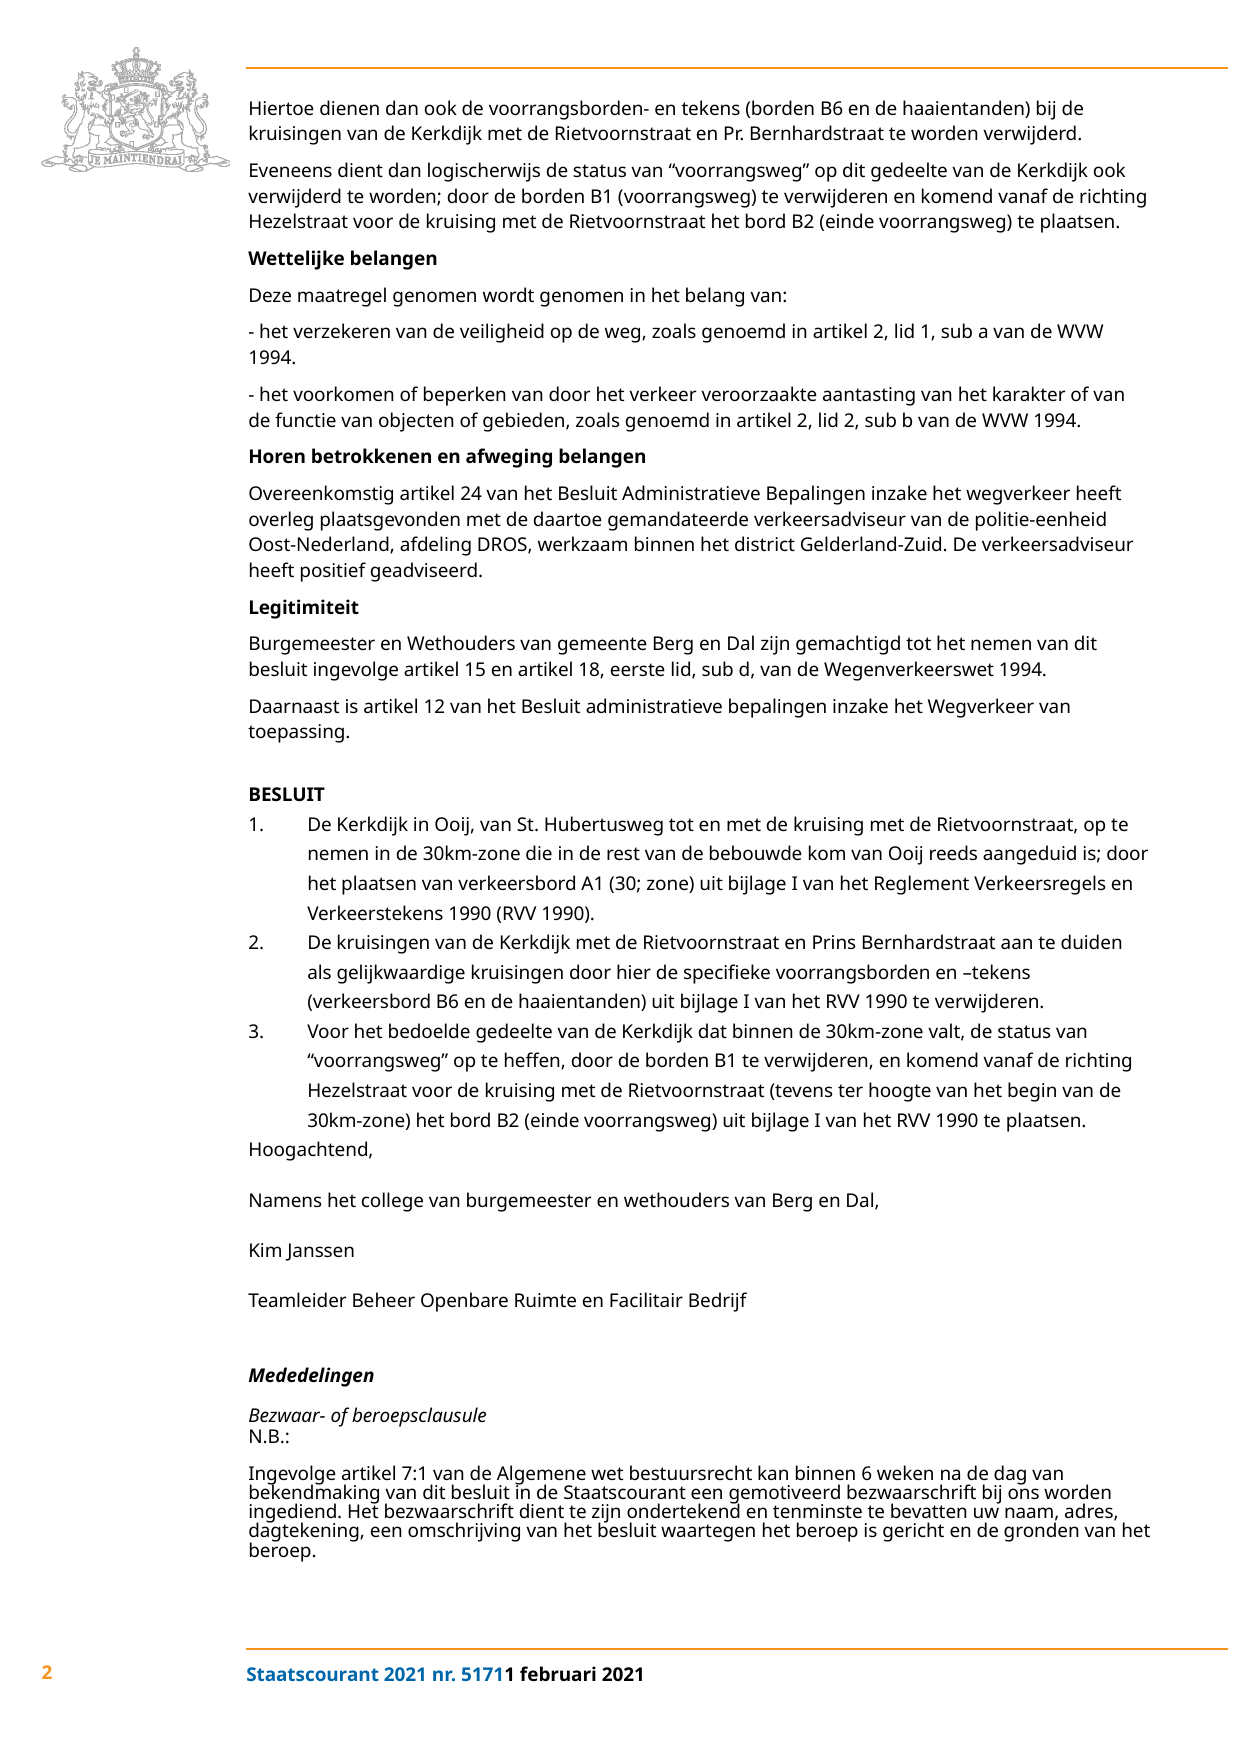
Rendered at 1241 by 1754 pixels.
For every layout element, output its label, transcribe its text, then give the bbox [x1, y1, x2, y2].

text N.B.: [248, 1428, 1152, 1447]
text Daarnaast is artikel 12 van het Besluit administratieve bepalingen inzake het Wegverkeer van toepassing. [248, 693, 1152, 744]
text - het verzekeren van de veiligheid op de weg, zoals genoemd in artikel 2, lid 1, sub a van de WVW 1994. [248, 319, 1152, 370]
text Ingevolge artikel 7:1 van de Algemene wet bestuursrecht kan binnen 6 weken na de dag van bekendmaking van dit besluit in de Staatscourant een gemotiveerd bezwaarschrift bij ons worden ingediend. Het bezwaarschrift dient te zijn ondertekend en tenminste te bevatten uw naam, adres, dagtekening, een omschrijving van het besluit waartegen het beroep is gericht en de gronden van het beroep. [248, 1465, 1152, 1561]
list De kruisingen van de Kerkdijk met de Rietvoornstraat en Prins Bernhardstraat aan te duiden als gelijkwaardige kruisingen door hier de specifieke voorrangsborden en –tekens (verkeersbord B6 en de haaientanden) uit bijlage I van het RVV 1990 te verwijderen. [248, 929, 1152, 1014]
text BESLUIT [248, 781, 1152, 807]
text Eveneens dient dan logischerwijs de status van “voorrangsweg” op dit gedeelte van de Kerkdijk ook verwijderd te worden; door de borden B1 (voorrangsweg) te verwijderen en komend vanaf de richting Hezelstraat voor de kruising met de Rietvoornstraat het bord B2 (einde voorrangsweg) te plaatsen. [248, 157, 1152, 234]
text - het voorkomen of beperken van door het verkeer veroorzaakte aantasting van het karakter of van de functie van objecten of gebieden, zoals genoemd in artikel 2, lid 2, sub b van de WVW 1994. [248, 381, 1152, 432]
text Deze maatregel genomen wordt genomen in het belang van: [248, 282, 1152, 308]
text Kim Janssen [248, 1237, 1152, 1263]
list Voor het bedoelde gedeelte van de Kerkdijk dat binnen de 30km-zone valt, de status van “voorrangsweg” op te heffen, door de borden B1 te verwijderen, en komend vanaf de richting Hezelstraat voor de kruising met de Rietvoornstraat (tevens ter hoogte van het begin van de 30km-zone) het bord B2 (einde voorrangsweg) uit bijlage I van het RVV 1990 te plaatsen. [248, 1018, 1152, 1133]
text Burgemeester en Wethouders van gemeente Berg en Dal zijn gemachtigd tot het nemen van dit besluit ingevolge artikel 15 en artikel 18, eerste lid, sub d, van de Wegenverkeerswet 1994. [248, 631, 1152, 682]
text Namens het college van burgemeester en wethouders van Berg en Dal, [248, 1187, 1152, 1213]
text Wettelijke belangen [248, 245, 1152, 271]
text Teamleider Beheer Openbare Ruimte en Facilitair Bedrijf [248, 1288, 1152, 1313]
text Hoogachtend, [248, 1136, 1152, 1162]
text Hiertoe dienen dan ook de voorrangsborden- en tekens (borden B6 en de haaientanden) bij de kruisingen van de Kerkdijk met de Rietvoornstraat en Pr. Bernhardstraat te worden verwijderd. [248, 95, 1152, 146]
text Mededelingen [248, 1363, 1152, 1388]
text Overeenkomstig artikel 24 van het Besluit Administratieve Bepalingen inzake het wegverkeer heeft overleg plaatsgevonden met de daartoe gemandateerde verkeersadviseur van de politie-eenheid Oost-Nederland, afdeling DROS, werkzaam binnen het district Gelderland-Zuid. De verkeersadviseur heeft positief geadviseerd. [248, 480, 1152, 583]
picture [41, 47, 231, 172]
text Legitimiteit [248, 594, 1152, 620]
text Bezwaar- of beroepsclausule [248, 1402, 1152, 1428]
list De Kerkdijk in Ooij, van St. Hubertusweg tot en met de kruising met de Rietvoornstraat, op te nemen in de 30km-zone die in de rest van de bebouwde kom van Ooij reeds aangeduid is; door het plaatsen van verkeersbord A1 (30; zone) uit bijlage I van het Reglement Verkeersregels en Verkeerstekens 1990 (RVV 1990). [248, 811, 1152, 926]
text Horen betrokkenen en afweging belangen [248, 443, 1152, 469]
